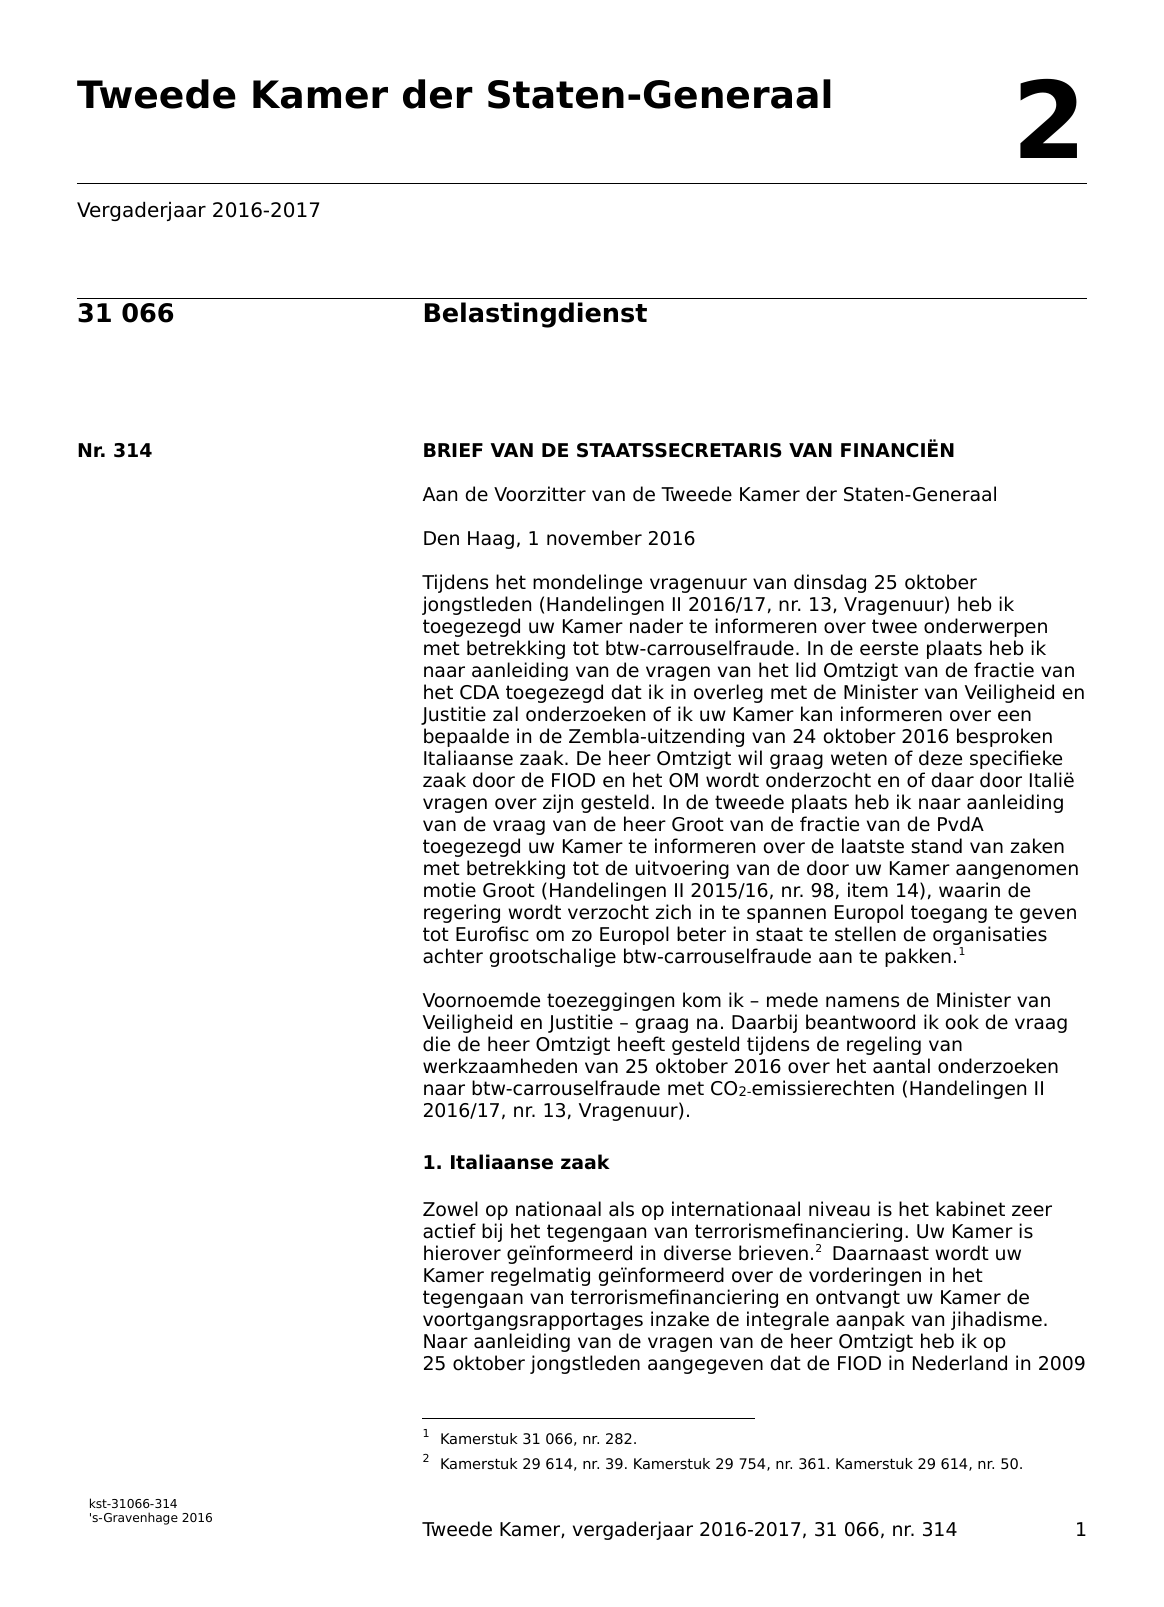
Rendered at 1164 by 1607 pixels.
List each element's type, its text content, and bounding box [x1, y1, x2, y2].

text kst-31066-314 [88, 1497, 323, 1511]
text Den Haag, 1 november 2016 [422, 528, 1087, 550]
text Aan de Voorzitter van de Tweede Kamer der Staten-Generaal [422, 484, 1087, 506]
subtitle 31 066 Belastingdienst [77, 299, 1087, 329]
text Tijdens het mondelinge vragenuur van dinsdag 25 oktober jongstleden (Handelingen II 2016/17, nr. 13, Vragenuur) heb ik toegezegd uw Kamer nader te informeren over twee onderwerpen met betrekking tot btw-carrouselfraude. In de eerste plaats heb ik naar aanleiding van de vragen van het lid Omtzigt van de fractie van het CDA toegezegd dat ik in overleg met de Minister van Veiligheid en Justitie zal onderzoeken of ik uw Kamer kan informeren over een bepaalde in de Zembla-uitzending van 24 oktober 2016 besproken Italiaanse zaak. De heer Omtzigt wil graag weten of deze specifieke zaak door de FIOD en het OM wordt onderzocht en of daar door Italië vragen over zijn gesteld. In de tweede plaats heb ik naar aanleiding van de vraag van de heer Groot van de fractie van de PvdA toegezegd uw Kamer te informeren over de laatste stand van zaken met betrekking tot de uitvoering van de door uw Kamer aangenomen motie Groot (Handelingen II 2015/16, nr. 98, item 14), waarin de regering wordt verzocht zich in te spannen Europol toegang te geven tot Eurofisc om zo Europol beter in staat te stellen de organisaties achter grootschalige btw-carrouselfraude aan te pakken. [422, 572, 1087, 968]
text Zowel op nationaal als op internationaal niveau is het kabinet zeer actief bij het tegengaan van terrorismefinanciering. Uw Kamer is hierover geïnformeerd in diverse brieven. Daarnaast wordt uw Kamer regelmatig geïnformeerd over de vorderingen in het tegengaan van terrorismefinanciering en ontvangt uw Kamer de voortgangsrapportages inzake de integrale aanpak van jihadisme. Naar aanleiding van de vragen van de heer Omtzigt heb ik op 25 oktober jongstleden aangegeven dat de FIOD in Nederland in 2009 [422, 1199, 1087, 1375]
subtitle 1. Italiaanse zaak [422, 1152, 1087, 1174]
subtitle Nr. 314 BRIEF VAN DE STAATSSECRETARIS VAN FINANCIËN [77, 440, 1087, 462]
text Kamerstuk 29 614, nr. 39. Kamerstuk 29 754, nr. 361. Kamerstuk 29 614, nr. 50. [422, 1452, 1087, 1474]
text 's-Gravenhage 2016 [88, 1511, 323, 1525]
table_header 2 [886, 59, 1087, 183]
table_header Tweede Kamer der Staten-Generaal [77, 59, 886, 183]
text Kamerstuk 31 066, nr. 282. [422, 1427, 1087, 1449]
table_cell Vergaderjaar 2016-2017 [77, 184, 1087, 298]
text Voornoemde toezeggingen kom ik – mede namens de Minister van Veiligheid en Justitie – graag na. Daarbij beantwoord ik ook de vraag die de heer Omtzigt heeft gesteld tijdens de regeling van werkzaamheden van 25 oktober 2016 over het aantal onderzoeken naar btw-carrouselfraude met CO2-emissierechten (Handelingen II 2016/17, nr. 13, Vragenuur). [422, 990, 1087, 1122]
